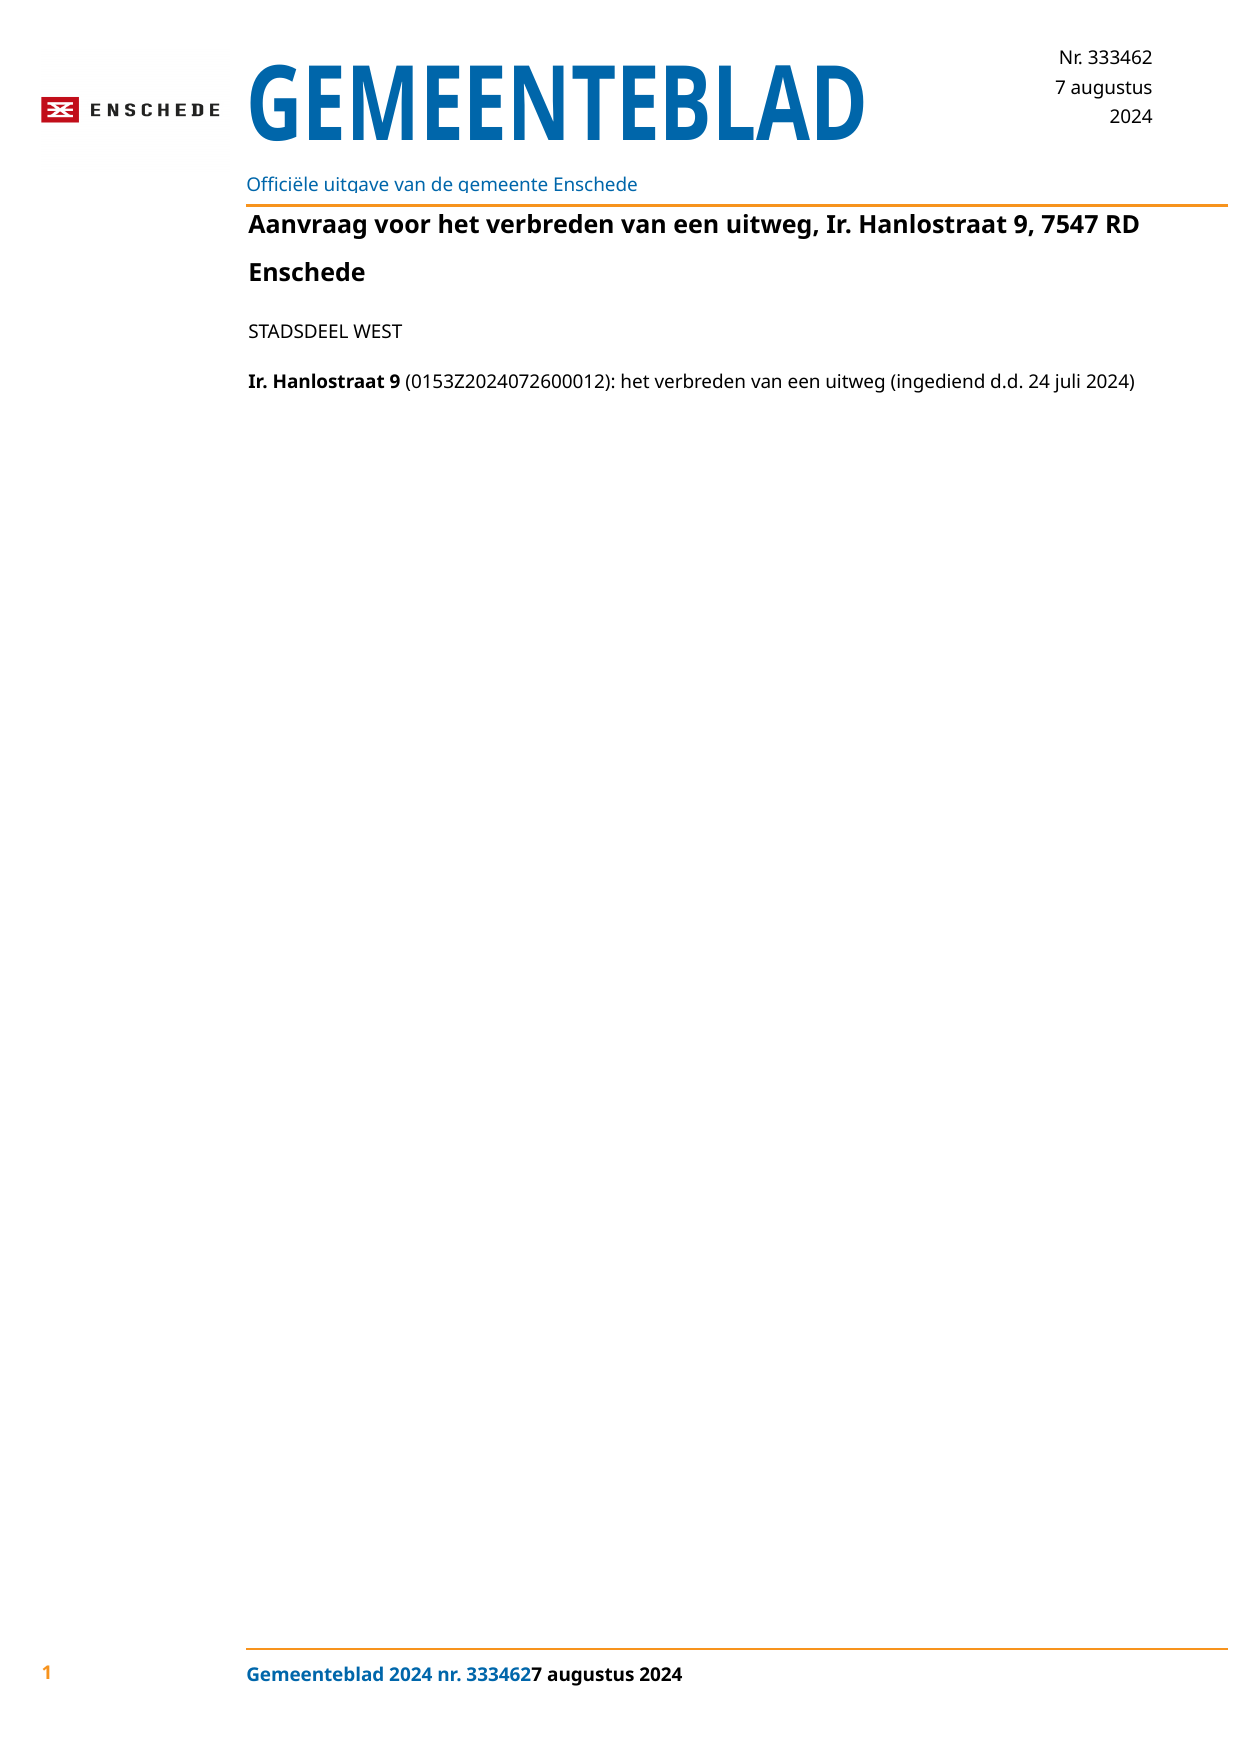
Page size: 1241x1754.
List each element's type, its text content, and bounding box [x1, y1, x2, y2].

picture [41, 47, 231, 172]
text Ir. Hanlostraat 9 (0153Z2024072600012): het verbreden van een uitweg (ingediend d.d. 24 juli 2024) [248, 368, 1152, 394]
text Aanvraag voor het verbreden van een uitweg, Ir. Hanlostraat 9, 7547 RD Enschede [248, 207, 1152, 288]
text STADSDEEL WEST [248, 318, 1152, 344]
